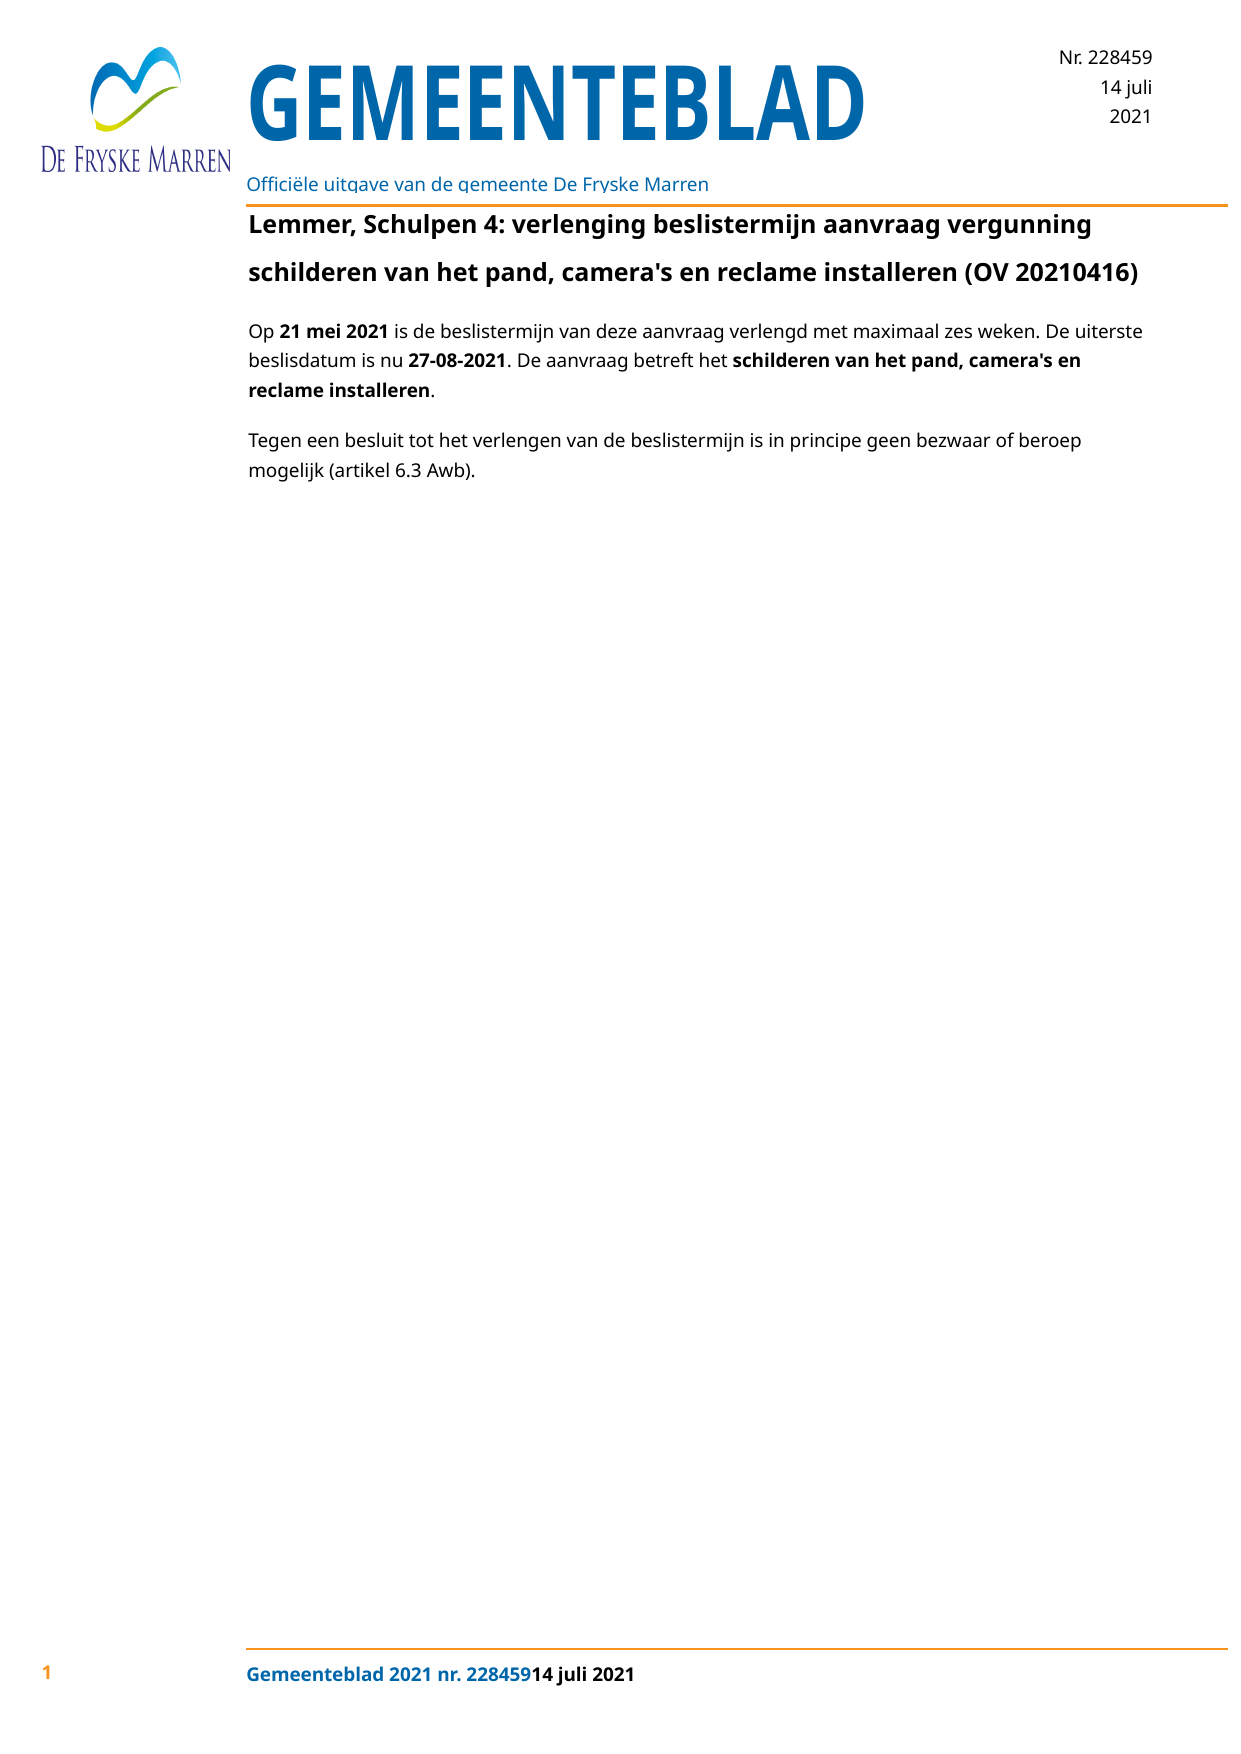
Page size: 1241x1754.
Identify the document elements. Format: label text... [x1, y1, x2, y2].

text Op 21 mei 2021 is de beslistermijn van deze aanvraag verlengd met maximaal zes weken. De uiterste beslisdatum is nu 27-08-2021. De aanvraag betreft het schilderen van het pand, camera's en reclame installeren. [248, 318, 1152, 403]
picture [41, 47, 231, 172]
text Tegen een besluit tot het verlengen van de beslistermijn is in principe geen bezwaar of beroep mogelijk (artikel 6.3 Awb). [248, 427, 1152, 483]
text Lemmer, Schulpen 4: verlenging beslistermijn aanvraag vergunning schilderen van het pand, camera's en reclame installeren (OV 20210416) [248, 207, 1152, 288]
